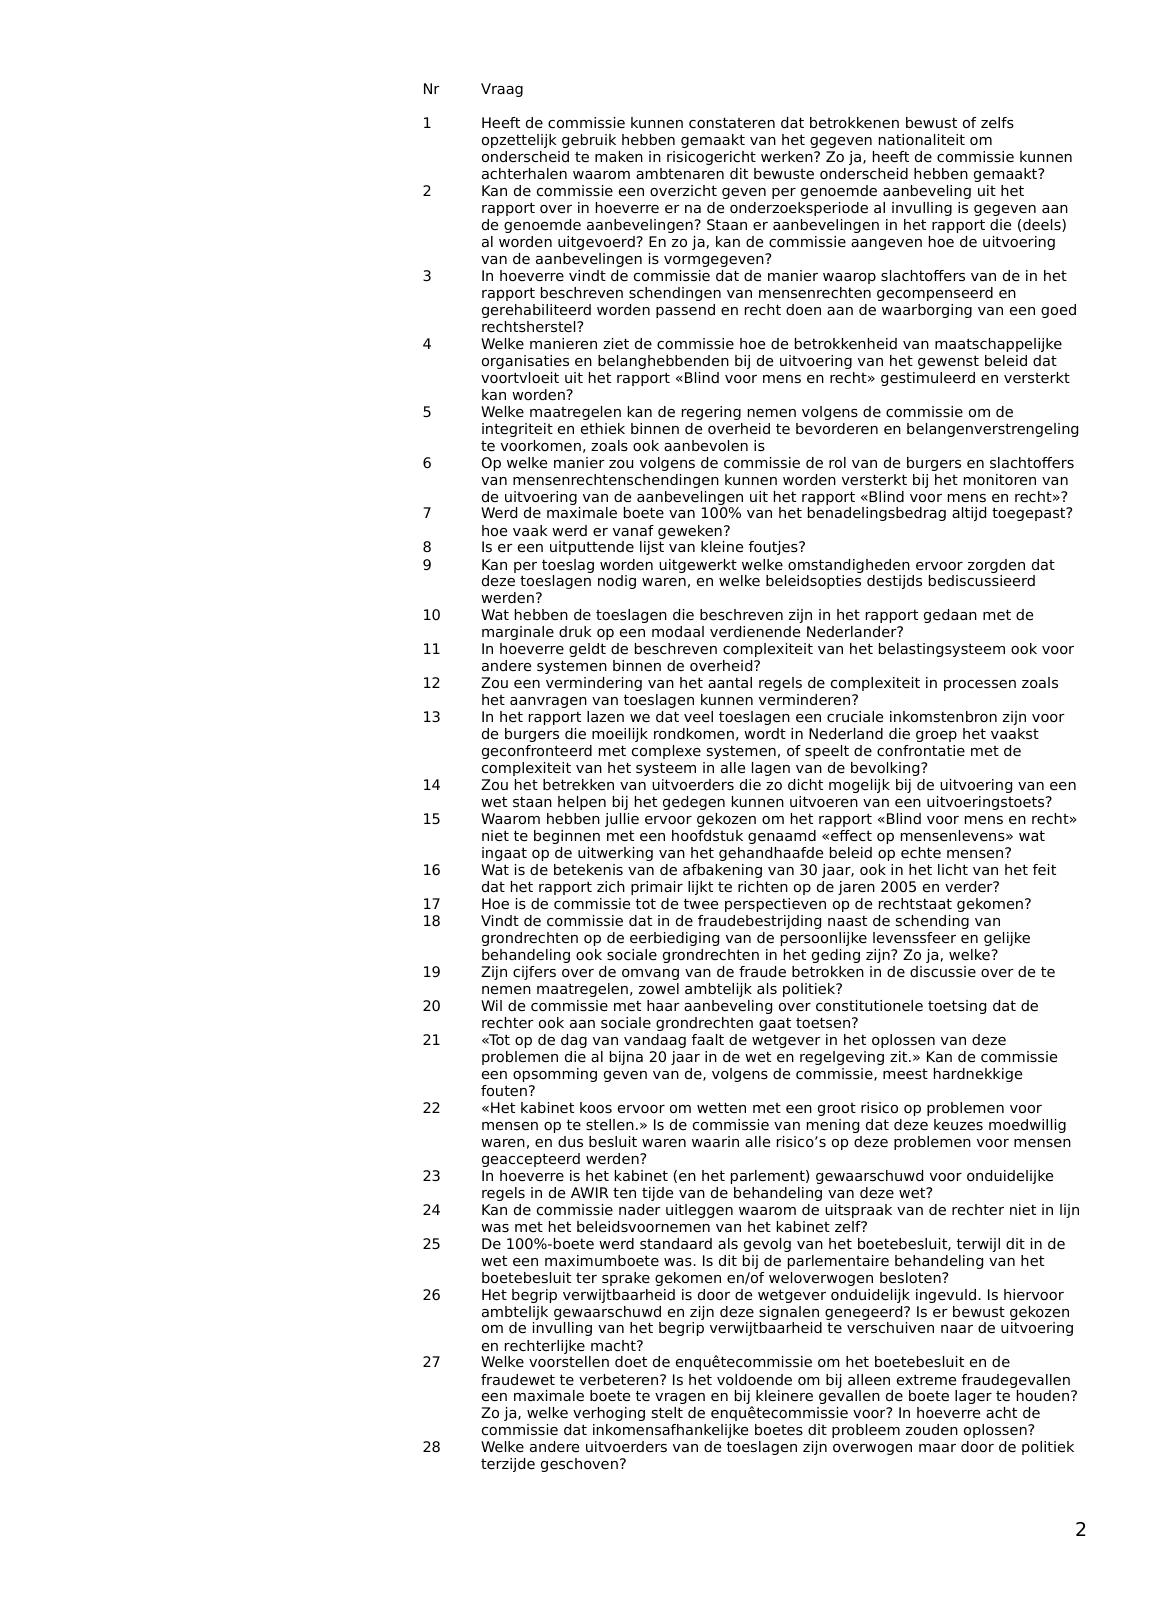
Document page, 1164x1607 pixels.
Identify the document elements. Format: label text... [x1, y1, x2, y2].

table_cell Welke andere uitvoerders van de toeslagen zijn overwogen maar door de politiek terzijde geschoven? [475, 1439, 1087, 1473]
table_cell 11 [422, 641, 475, 675]
table_cell 8 [422, 539, 475, 556]
table_cell 14 [422, 777, 475, 811]
table_cell 9 [422, 556, 475, 607]
table_cell 4 [422, 336, 475, 403]
table_cell Wat is de betekenis van de afbakening van 30 jaar, ook in het licht van het feit dat het rapport zich primair lijkt te richten op de jaren 2005 en verder? [475, 862, 1087, 896]
table_cell Het begrip verwijtbaarheid is door de wetgever onduidelijk ingevuld. Is hiervoor ambtelijk gewaarschuwd en zijn deze signalen genegeerd? Is er bewust gekozen om de invulling van het begrip verwijtbaarheid te verschuiven naar de uitvoering en rechterlijke macht? [475, 1286, 1087, 1354]
table_cell Zou het betrekken van uitvoerders die zo dicht mogelijk bij de uitvoering van een wet staan helpen bij het gedegen kunnen uitvoeren van een uitvoeringstoets? [475, 777, 1087, 811]
table_cell In hoeverre is het kabinet (en het parlement) gewaarschuwd voor onduidelijke regels in de AWIR ten tijde van de behandeling van deze wet? [475, 1168, 1087, 1202]
table_cell 22 [422, 1100, 475, 1168]
table_cell 17 [422, 896, 475, 913]
table_cell 20 [422, 998, 475, 1032]
table_cell Vindt de commissie dat in de fraudebestrijding naast de schending van grondrechten op de eerbiediging van de persoonlijke levenssfeer en gelijke behandeling ook sociale grondrechten in het geding zijn? Zo ja, welke? [475, 913, 1087, 964]
table_cell 26 [422, 1286, 475, 1354]
table_cell Heeft de commissie kunnen constateren dat betrokkenen bewust of zelfs opzettelijk gebruik hebben gemaakt van het gegeven nationaliteit om onderscheid te maken in risicogericht werken? Zo ja, heeft de commissie kunnen achterhalen waarom ambtenaren dit bewuste onderscheid hebben gemaakt? [475, 115, 1087, 183]
table_cell Wil de commissie met haar aanbeveling over constitutionele toetsing dat de rechter ook aan sociale grondrechten gaat toetsen? [475, 998, 1087, 1032]
table_cell 25 [422, 1236, 475, 1286]
table_cell 2 [422, 183, 475, 268]
table_cell Werd de maximale boete van 100% van het benadelingsbedrag altijd toegepast? hoe vaak werd er vanaf geweken? [475, 505, 1087, 539]
table_cell 15 [422, 811, 475, 862]
table_cell Hoe is de commissie tot de twee perspectieven op de rechtstaat gekomen? [475, 896, 1087, 913]
table_cell Kan per toeslag worden uitgewerkt welke omstandigheden ervoor zorgden dat deze toeslagen nodig waren, en welke beleidsopties destijds bediscussieerd werden? [475, 556, 1087, 607]
table_cell 19 [422, 964, 475, 998]
table_cell 16 [422, 862, 475, 896]
table_header Vraag [475, 81, 1087, 98]
table_cell 10 [422, 607, 475, 641]
table_cell Kan de commissie nader uitleggen waarom de uitspraak van de rechter niet in lijn was met het beleidsvoornemen van het kabinet zelf? [475, 1202, 1087, 1236]
table_cell 23 [422, 1168, 475, 1202]
table_cell [422, 98, 475, 115]
table_cell 18 [422, 913, 475, 964]
table_cell Wat hebben de toeslagen die beschreven zijn in het rapport gedaan met de marginale druk op een modaal verdienende Nederlander? [475, 607, 1087, 641]
table_cell 28 [422, 1439, 475, 1473]
table_header Nr [422, 81, 475, 98]
table_cell 7 [422, 505, 475, 539]
table_cell «Tot op de dag van vandaag faalt de wetgever in het oplossen van deze problemen die al bijna 20 jaar in de wet en regelgeving zit.» Kan de commissie een opsomming geven van de, volgens de commissie, meest hardnekkige fouten? [475, 1032, 1087, 1100]
table_cell Zijn cijfers over de omvang van de fraude betrokken in de discussie over de te nemen maatregelen, zowel ambtelijk als politiek? [475, 964, 1087, 998]
table_cell 6 [422, 455, 475, 505]
table_cell 24 [422, 1202, 475, 1236]
table_cell Zou een vermindering van het aantal regels de complexiteit in processen zoals het aanvragen van toeslagen kunnen verminderen? [475, 675, 1087, 709]
table_cell «Het kabinet koos ervoor om wetten met een groot risico op problemen voor mensen op te stellen.» Is de commissie van mening dat deze keuzes moedwillig waren, en dus besluit waren waarin alle risico’s op deze problemen voor mensen geaccepteerd werden? [475, 1100, 1087, 1168]
table_cell De 100%-boete werd standaard als gevolg van het boetebesluit, terwijl dit in de wet een maximumboete was. Is dit bij de parlementaire behandeling van het boetebesluit ter sprake gekomen en/of weloverwogen besloten? [475, 1236, 1087, 1286]
table_cell Op welke manier zou volgens de commissie de rol van de burgers en slachtoffers van mensenrechtenschendingen kunnen worden versterkt bij het monitoren van de uitvoering van de aanbevelingen uit het rapport «Blind voor mens en recht»? [475, 455, 1087, 505]
table_cell 5 [422, 404, 475, 454]
table_cell 13 [422, 709, 475, 777]
table_cell 27 [422, 1354, 475, 1439]
table_cell Welke voorstellen doet de enquêtecommissie om het boetebesluit en de fraudewet te verbeteren? Is het voldoende om bij alleen extreme fraudegevallen een maximale boete te vragen en bij kleinere gevallen de boete lager te houden? Zo ja, welke verhoging stelt de enquêtecommissie voor? In hoeverre acht de commissie dat inkomensafhankelijke boetes dit probleem zouden oplossen? [475, 1354, 1087, 1439]
table_cell Welke manieren ziet de commissie hoe de betrokkenheid van maatschappelijke organisaties en belanghebbenden bij de uitvoering van het gewenst beleid dat voortvloeit uit het rapport «Blind voor mens en recht» gestimuleerd en versterkt kan worden? [475, 336, 1087, 403]
table_cell [475, 98, 1087, 115]
table_cell In het rapport lazen we dat veel toeslagen een cruciale inkomstenbron zijn voor de burgers die moeilijk rondkomen, wordt in Nederland die groep het vaakst geconfronteerd met complexe systemen, of speelt de confrontatie met de complexiteit van het systeem in alle lagen van de bevolking? [475, 709, 1087, 777]
table_cell 21 [422, 1032, 475, 1100]
table_cell In hoeverre vindt de commissie dat de manier waarop slachtoffers van de in het rapport beschreven schendingen van mensenrechten gecompenseerd en gerehabiliteerd worden passend en recht doen aan de waarborging van een goed rechtsherstel? [475, 268, 1087, 336]
table_cell In hoeverre geldt de beschreven complexiteit van het belastingsysteem ook voor andere systemen binnen de overheid? [475, 641, 1087, 675]
table_cell 1 [422, 115, 475, 183]
table_cell 3 [422, 268, 475, 336]
table_cell Is er een uitputtende lijst van kleine foutjes? [475, 539, 1087, 556]
table_cell Kan de commissie een overzicht geven per genoemde aanbeveling uit het rapport over in hoeverre er na de onderzoeksperiode al invulling is gegeven aan de genoemde aanbevelingen? Staan er aanbevelingen in het rapport die (deels) al worden uitgevoerd? En zo ja, kan de commissie aangeven hoe de uitvoering van de aanbevelingen is vormgegeven? [475, 183, 1087, 268]
table_cell Waarom hebben jullie ervoor gekozen om het rapport «Blind voor mens en recht» niet te beginnen met een hoofdstuk genaamd «effect op mensenlevens» wat ingaat op de uitwerking van het gehandhaafde beleid op echte mensen? [475, 811, 1087, 862]
table_cell 12 [422, 675, 475, 709]
table_cell Welke maatregelen kan de regering nemen volgens de commissie om de integriteit en ethiek binnen de overheid te bevorderen en belangenverstrengeling te voorkomen, zoals ook aanbevolen is [475, 404, 1087, 454]
